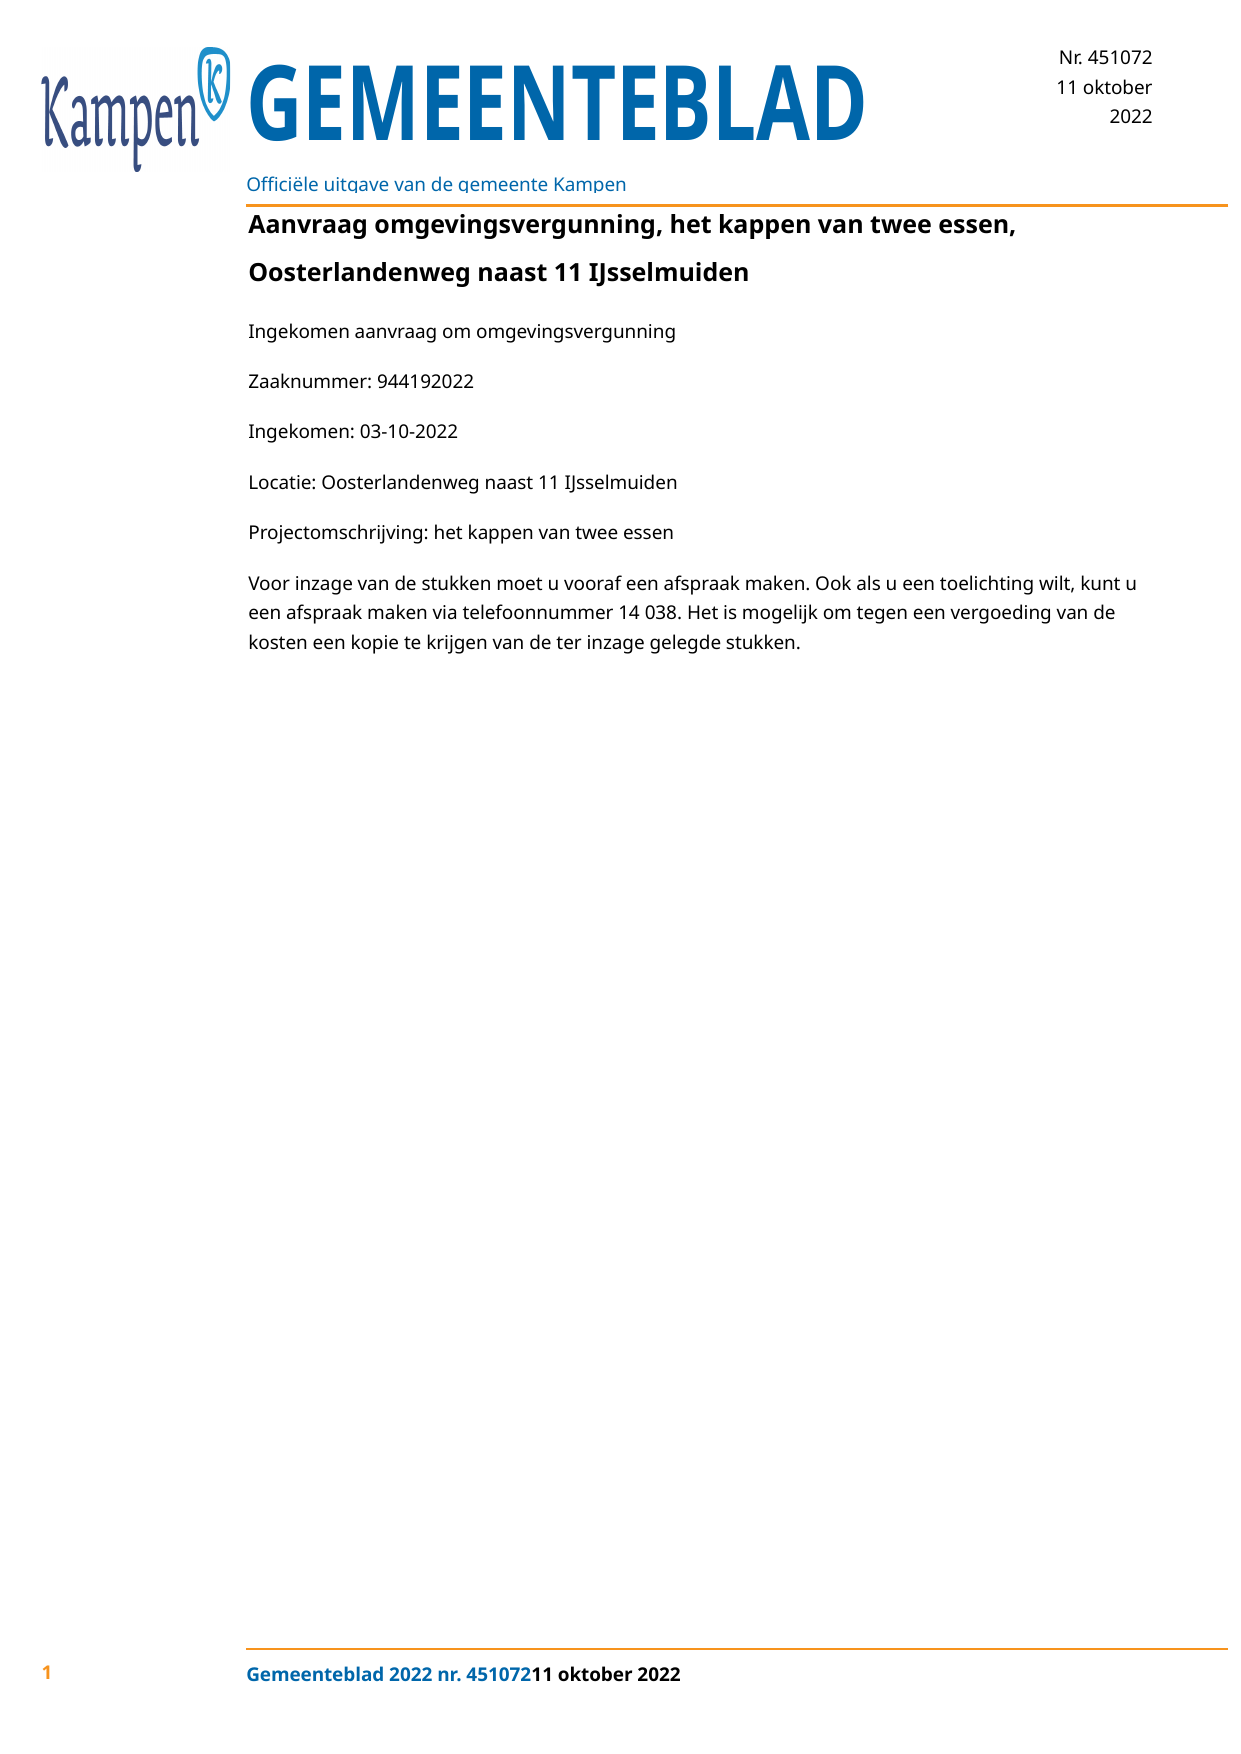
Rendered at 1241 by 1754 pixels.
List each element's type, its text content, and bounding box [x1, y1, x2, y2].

text Voor inzage van de stukken moet u vooraf een afspraak maken. Ook als u een toelichting wilt, kunt u een afspraak maken via telefoonnummer 14 038. Het is mogelijk om tegen een vergoeding van de kosten een kopie te krijgen van de ter inzage gelegde stukken. [248, 570, 1152, 655]
text Ingekomen aanvraag om omgevingsvergunning [248, 318, 1152, 344]
text Locatie: Oosterlandenweg naast 11 IJsselmuiden [248, 469, 1152, 495]
text Ingekomen: 03-10-2022 [248, 419, 1152, 444]
text Zaaknummer: 944192022 [248, 368, 1152, 394]
text Projectomschrijving: het kappen van twee essen [248, 519, 1152, 545]
picture [41, 47, 231, 172]
text Aanvraag omgevingsvergunning, het kappen van twee essen, Oosterlandenweg naast 11 IJsselmuiden [248, 207, 1152, 288]
